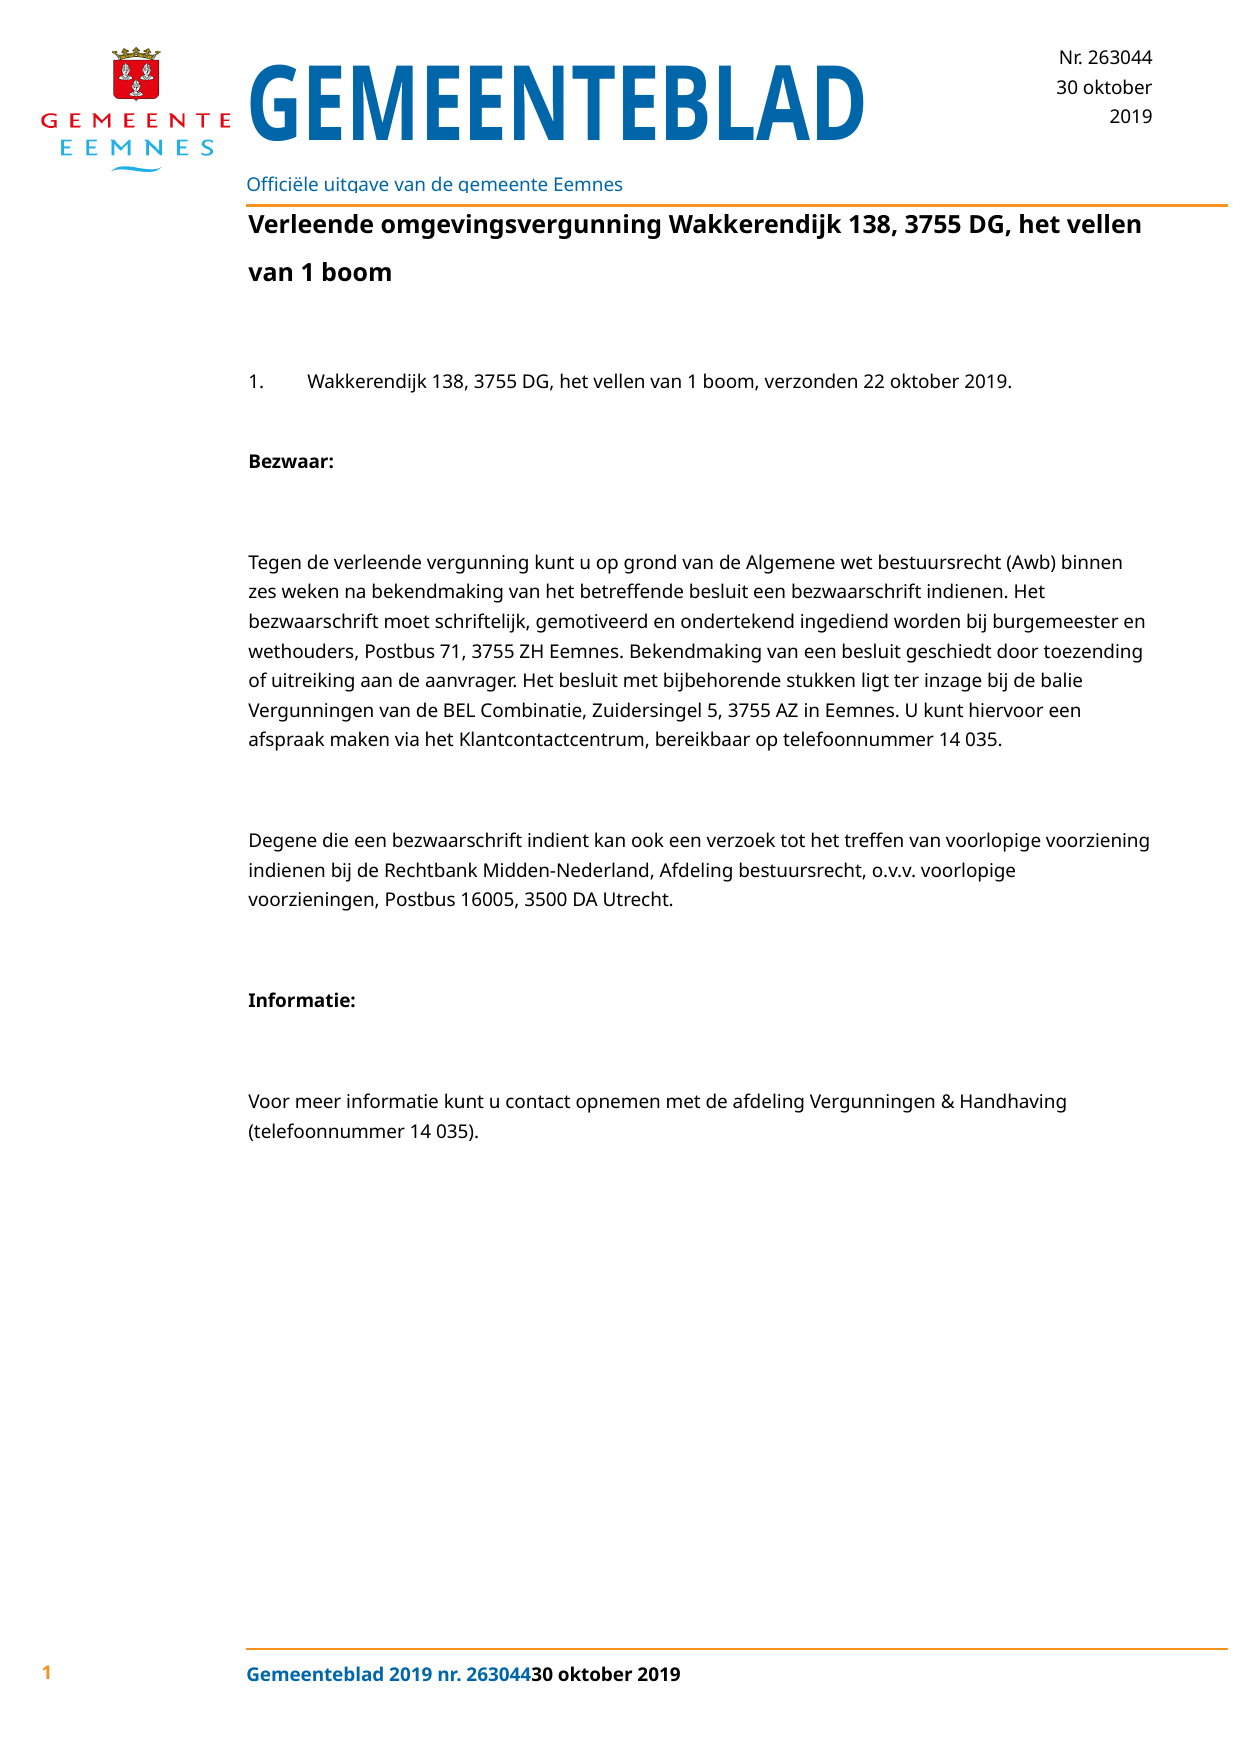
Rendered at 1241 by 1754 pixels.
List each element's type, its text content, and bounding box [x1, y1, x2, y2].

text Degene die een bezwaarschrift indient kan ook een verzoek tot het treffen van voorlopige voorziening indienen bij de Rechtbank Midden-Nederland, Afdeling bestuursrecht, o.v.v. voorlopige voorzieningen, Postbus 16005, 3500 DA Utrecht. [248, 827, 1152, 912]
list Wakkerendijk 138, 3755 DG, het vellen van 1 boom, verzonden 22 oktober 2019. [248, 368, 1152, 394]
picture [41, 47, 231, 172]
text Verleende omgevingsvergunning Wakkerendijk 138, 3755 DG, het vellen van 1 boom [248, 207, 1152, 288]
text Voor meer informatie kunt u contact opnemen met de afdeling Vergunningen & Handhaving (telefoonnummer 14 035). [248, 1088, 1152, 1144]
text Tegen de verleende vergunning kunt u op grond van de Algemene wet bestuursrecht (Awb) binnen zes weken na bekendmaking van het betreffende besluit een bezwaarschrift indienen. Het bezwaarschrift moet schriftelijk, gemotiveerd en ondertekend ingediend worden bij burgemeester en wethouders, Postbus 71, 3755 ZH Eemnes. Bekendmaking van een besluit geschiedt door toezending of uitreiking aan de aanvrager. Het besluit met bijbehorende stukken ligt ter inzage bij de balie Vergunningen van de BEL Combinatie, Zuidersingel 5, 3755 AZ in Eemnes. U kunt hiervoor een afspraak maken via het Klantcontactcentrum, bereikbaar op telefoonnummer 14 035. [248, 549, 1152, 752]
text Informatie: [248, 987, 1152, 1013]
text Bezwaar: [248, 448, 1152, 474]
